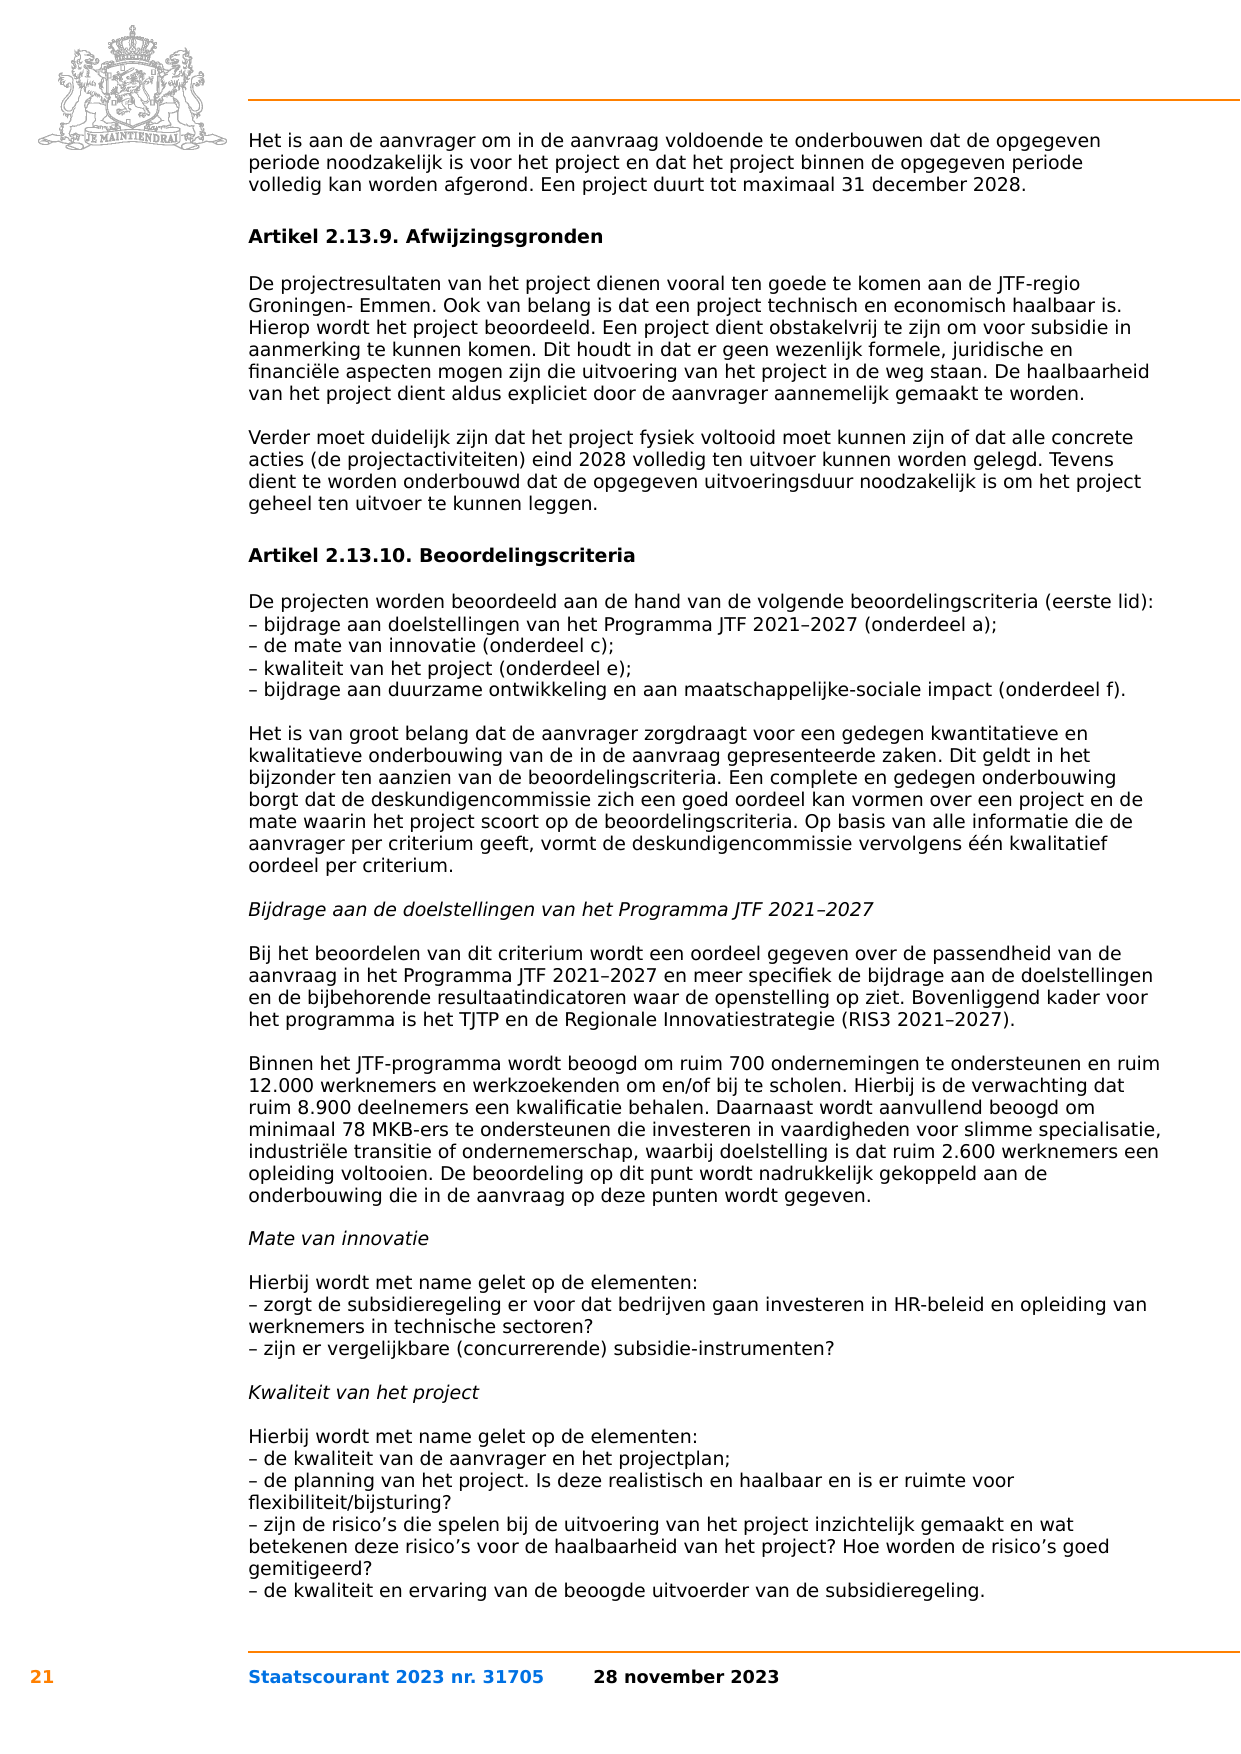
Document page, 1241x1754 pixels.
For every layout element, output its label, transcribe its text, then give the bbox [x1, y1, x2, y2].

text – kwaliteit van het project (onderdeel e); [248, 657, 1163, 679]
text – de planning van het project. Is deze realistisch en haalbaar en is er ruimte voor flexibiliteit/bijsturing? [248, 1470, 1163, 1514]
text Hierbij wordt met name gelet op de elementen: [248, 1426, 1163, 1448]
text Binnen het JTF-programma wordt beoogd om ruim 700 ondernemingen te ondersteunen en ruim 12.000 werknemers en werkzoekenden om en/of bij te scholen. Hierbij is de verwachting dat ruim 8.900 deelnemers een kwalificatie behalen. Daarnaast wordt aanvullend beoogd om minimaal 78 MKB-ers te ondersteunen die investeren in vaardigheden voor slimme specialisatie, industriële transitie of ondernemerschap, waarbij doelstelling is dat ruim 2.600 werknemers een opleiding voltooien. De beoordeling op dit punt wordt nadrukkelijk gekoppeld aan de onderbouwing die in de aanvraag op deze punten wordt gegeven. [248, 1053, 1163, 1206]
subtitle Artikel 2.13.9. Afwijzingsgronden [248, 226, 1163, 248]
text De projectresultaten van het project dienen vooral ten goede te komen aan de JTF-regio Groningen- Emmen. Ook van belang is dat een project technisch en economisch haalbaar is. Hierop wordt het project beoordeeld. Een project dient obstakelvrij te zijn om voor subsidie in aanmerking te kunnen komen. Dit houdt in dat er geen wezenlijk formele, juridische en financiële aspecten mogen zijn die uitvoering van het project in de weg staan. De haalbaarheid van het project dient aldus expliciet door de aanvrager aannemelijk gemaakt te worden. [248, 273, 1163, 405]
text – bijdrage aan doelstellingen van het Programma JTF 2021–2027 (onderdeel a); [248, 613, 1163, 635]
text – de kwaliteit van de aanvrager en het projectplan; [248, 1448, 1163, 1470]
text De projecten worden beoordeeld aan de hand van de volgende beoordelingscriteria (eerste lid): [248, 591, 1163, 613]
text – zijn de risico’s die spelen bij de uitvoering van het project inzichtelijk gemaakt en wat betekenen deze risico’s voor de haalbaarheid van het project? Hoe worden de risico’s goed gemitigeerd? [248, 1514, 1163, 1580]
subtitle Mate van innovatie [248, 1228, 1163, 1250]
text – zijn er vergelijkbare (concurrerende) subsidie-instrumenten? [248, 1338, 1163, 1360]
subtitle Bijdrage aan de doelstellingen van het Programma JTF 2021–2027 [248, 899, 1163, 921]
picture [38, 25, 227, 150]
subtitle Artikel 2.13.10. Beoordelingscriteria [248, 544, 1163, 566]
text – de mate van innovatie (onderdeel c); [248, 635, 1163, 657]
subtitle Kwaliteit van het project [248, 1382, 1163, 1404]
text – bijdrage aan duurzame ontwikkeling en aan maatschappelijke-sociale impact (onderdeel f). [248, 679, 1163, 701]
text – de kwaliteit en ervaring van de beoogde uitvoerder van de subsidieregeling. [248, 1580, 1163, 1602]
text Verder moet duidelijk zijn dat het project fysiek voltooid moet kunnen zijn of dat alle concrete acties (de projectactiviteiten) eind 2028 volledig ten uitvoer kunnen worden gelegd. Tevens dient te worden onderbouwd dat de opgegeven uitvoeringsduur noodzakelijk is om het project geheel ten uitvoer te kunnen leggen. [248, 427, 1163, 514]
text – zorgt de subsidieregeling er voor dat bedrijven gaan investeren in HR-beleid en opleiding van werknemers in technische sectoren? [248, 1294, 1163, 1338]
text Bij het beoordelen van dit criterium wordt een oordeel gegeven over de passendheid van de aanvraag in het Programma JTF 2021–2027 en meer specifiek de bijdrage aan de doelstellingen en de bijbehorende resultaatindicatoren waar de openstelling op ziet. Bovenliggend kader voor het programma is het TJTP en de Regionale Innovatiestrategie (RIS3 2021–2027). [248, 943, 1163, 1031]
text Hierbij wordt met name gelet op de elementen: [248, 1272, 1163, 1294]
text Het is van groot belang dat de aanvrager zorgdraagt voor een gedegen kwantitatieve en kwalitatieve onderbouwing van de in de aanvraag gepresenteerde zaken. Dit geldt in het bijzonder ten aanzien van de beoordelingscriteria. Een complete en gedegen onderbouwing borgt dat de deskundigencommissie zich een goed oordeel kan vormen over een project en de mate waarin het project scoort op de beoordelingscriteria. Op basis van alle informatie die de aanvrager per criterium geeft, vormt de deskundigencommissie vervolgens één kwalitatief oordeel per criterium. [248, 723, 1163, 877]
text Het is aan de aanvrager om in de aanvraag voldoende te onderbouwen dat de opgegeven periode noodzakelijk is voor het project en dat het project binnen de opgegeven periode volledig kan worden afgerond. Een project duurt tot maximaal 31 december 2028. [248, 130, 1163, 196]
